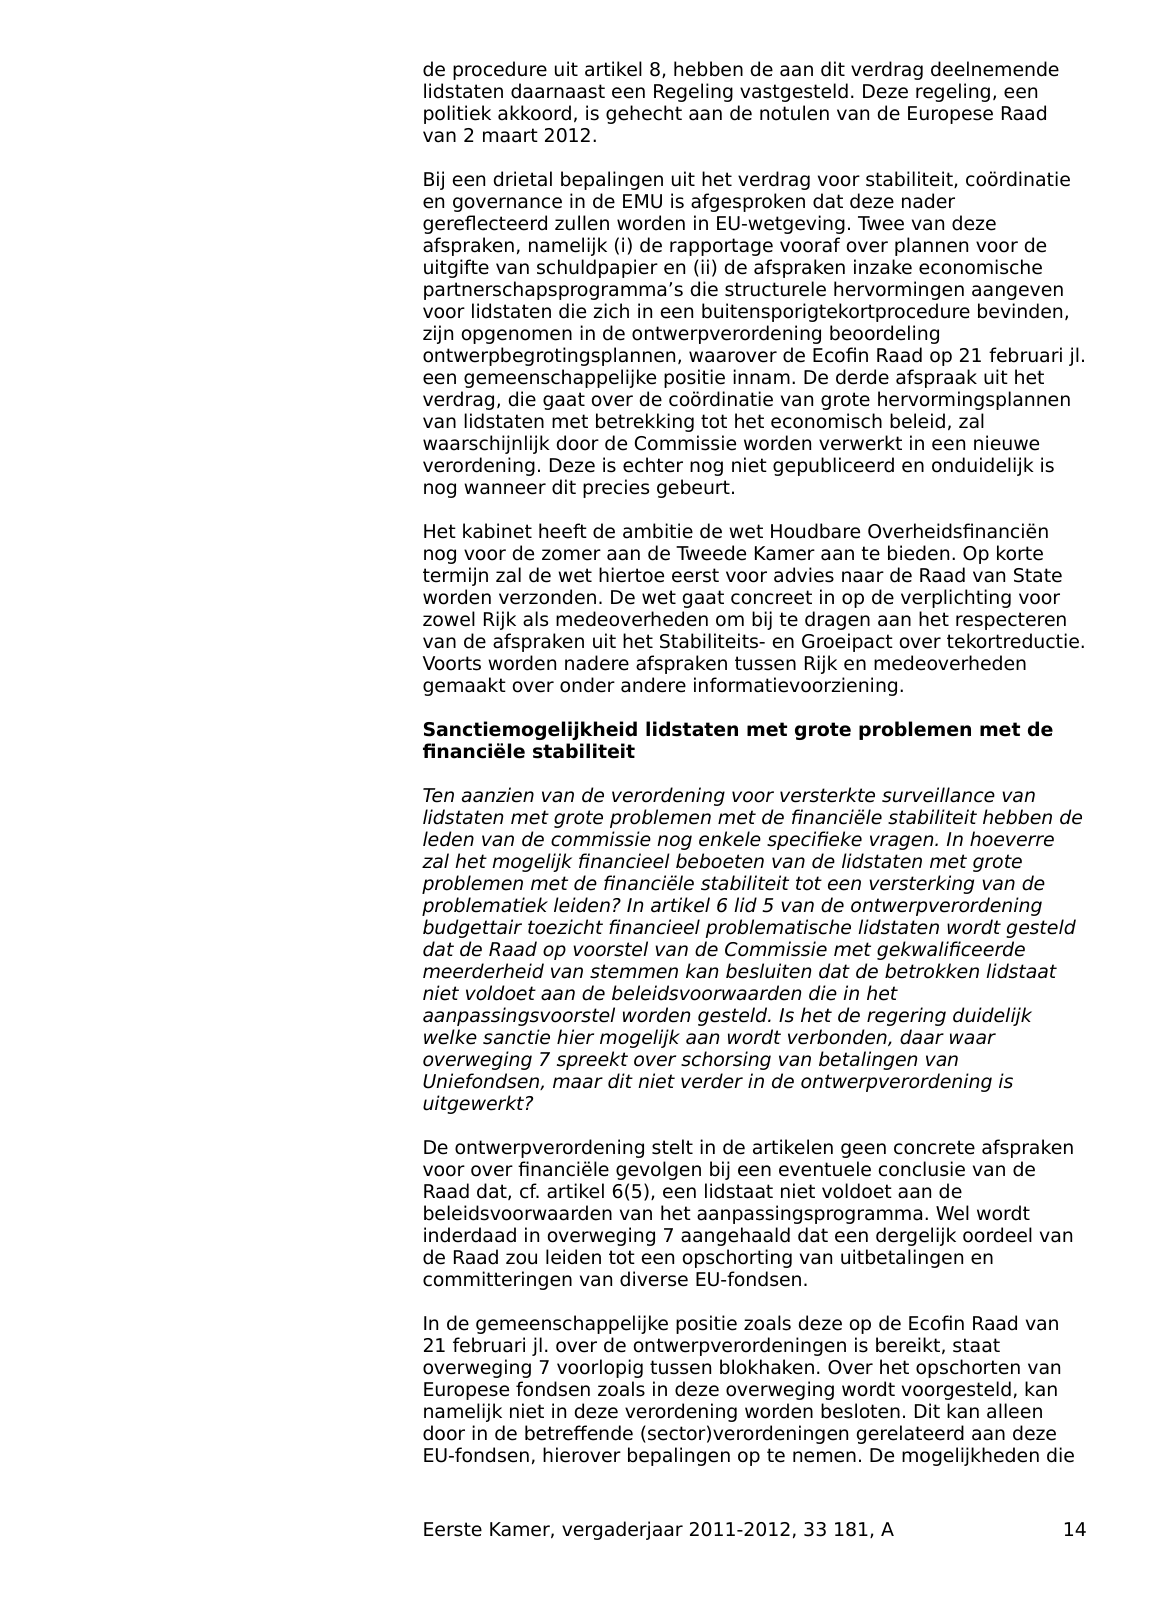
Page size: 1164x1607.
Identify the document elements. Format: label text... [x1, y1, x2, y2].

text In de gemeenschappelijke positie zoals deze op de Ecofin Raad van 21 februari jl. over de ontwerpverordeningen is bereikt, staat overweging 7 voorlopig tussen blokhaken. Over het opschorten van Europese fondsen zoals in deze overweging wordt voorgesteld, kan namelijk niet in deze verordening worden besloten. Dit kan alleen door in de betreffende (sector)verordeningen gerelateerd aan deze EU-fondsen, hierover bepalingen op te nemen. De mogelijkheden die [422, 1313, 1087, 1467]
subtitle Sanctiemogelijkheid lidstaten met grote problemen met de financiële stabiliteit [422, 719, 1087, 763]
text Het kabinet heeft de ambitie de wet Houdbare Overheidsfinanciën nog voor de zomer aan de Tweede Kamer aan te bieden. Op korte termijn zal de wet hiertoe eerst voor advies naar de Raad van State worden verzonden. De wet gaat concreet in op de verplichting voor zowel Rijk als medeoverheden om bij te dragen aan het respecteren van de afspraken uit het Stabiliteits- en Groeipact over tekortreductie. Voorts worden nadere afspraken tussen Rijk en medeoverheden gemaakt over onder andere informatievoorziening. [422, 521, 1087, 697]
text De ontwerpverordening stelt in de artikelen geen concrete afspraken voor over financiële gevolgen bij een eventuele conclusie van de Raad dat, cf. artikel 6(5), een lidstaat niet voldoet aan de beleidsvoorwaarden van het aanpassingsprogramma. Wel wordt inderdaad in overweging 7 aangehaald dat een dergelijk oordeel van de Raad zou leiden tot een opschorting van uitbetalingen en committeringen van diverse EU-fondsen. [422, 1137, 1087, 1291]
text Bij een drietal bepalingen uit het verdrag voor stabiliteit, coördinatie en governance in de EMU is afgesproken dat deze nader gereflecteerd zullen worden in EU-wetgeving. Twee van deze afspraken, namelijk (i) de rapportage vooraf over plannen voor de uitgifte van schuldpapier en (ii) de afspraken inzake economische partnerschapsprogramma’s die structurele hervormingen aangeven voor lidstaten die zich in een buitensporigtekortprocedure bevinden, zijn opgenomen in de ontwerpverordening beoordeling ontwerpbegrotingsplannen, waarover de Ecofin Raad op 21 februari jl. een gemeenschappelijke positie innam. De derde afspraak uit het verdrag, die gaat over de coördinatie van grote hervormingsplannen van lidstaten met betrekking tot het economisch beleid, zal waarschijnlijk door de Commissie worden verwerkt in een nieuwe verordening. Deze is echter nog niet gepubliceerd en onduidelijk is nog wanneer dit precies gebeurt. [422, 169, 1087, 499]
text de procedure uit artikel 8, hebben de aan dit verdrag deelnemende lidstaten daarnaast een Regeling vastgesteld. Deze regeling, een politiek akkoord, is gehecht aan de notulen van de Europese Raad van 2 maart 2012. [422, 59, 1087, 147]
subtitle Ten aanzien van de verordening voor versterkte surveillance van lidstaten met grote problemen met de financiële stabiliteit hebben de leden van de commissie nog enkele specifieke vragen. In hoeverre zal het mogelijk financieel beboeten van de lidstaten met grote problemen met de financiële stabiliteit tot een versterking van de problematiek leiden? In artikel 6 lid 5 van de ontwerpverordening budgettair toezicht financieel problematische lidstaten wordt gesteld dat de Raad op voorstel van de Commissie met gekwalificeerde meerderheid van stemmen kan besluiten dat de betrokken lidstaat niet voldoet aan de beleidsvoorwaarden die in het aanpassingsvoorstel worden gesteld. Is het de regering duidelijk welke sanctie hier mogelijk aan wordt verbonden, daar waar overweging 7 spreekt over schorsing van betalingen van Uniefondsen, maar dit niet verder in de ontwerpverordening is uitgewerkt? [422, 785, 1087, 1115]
